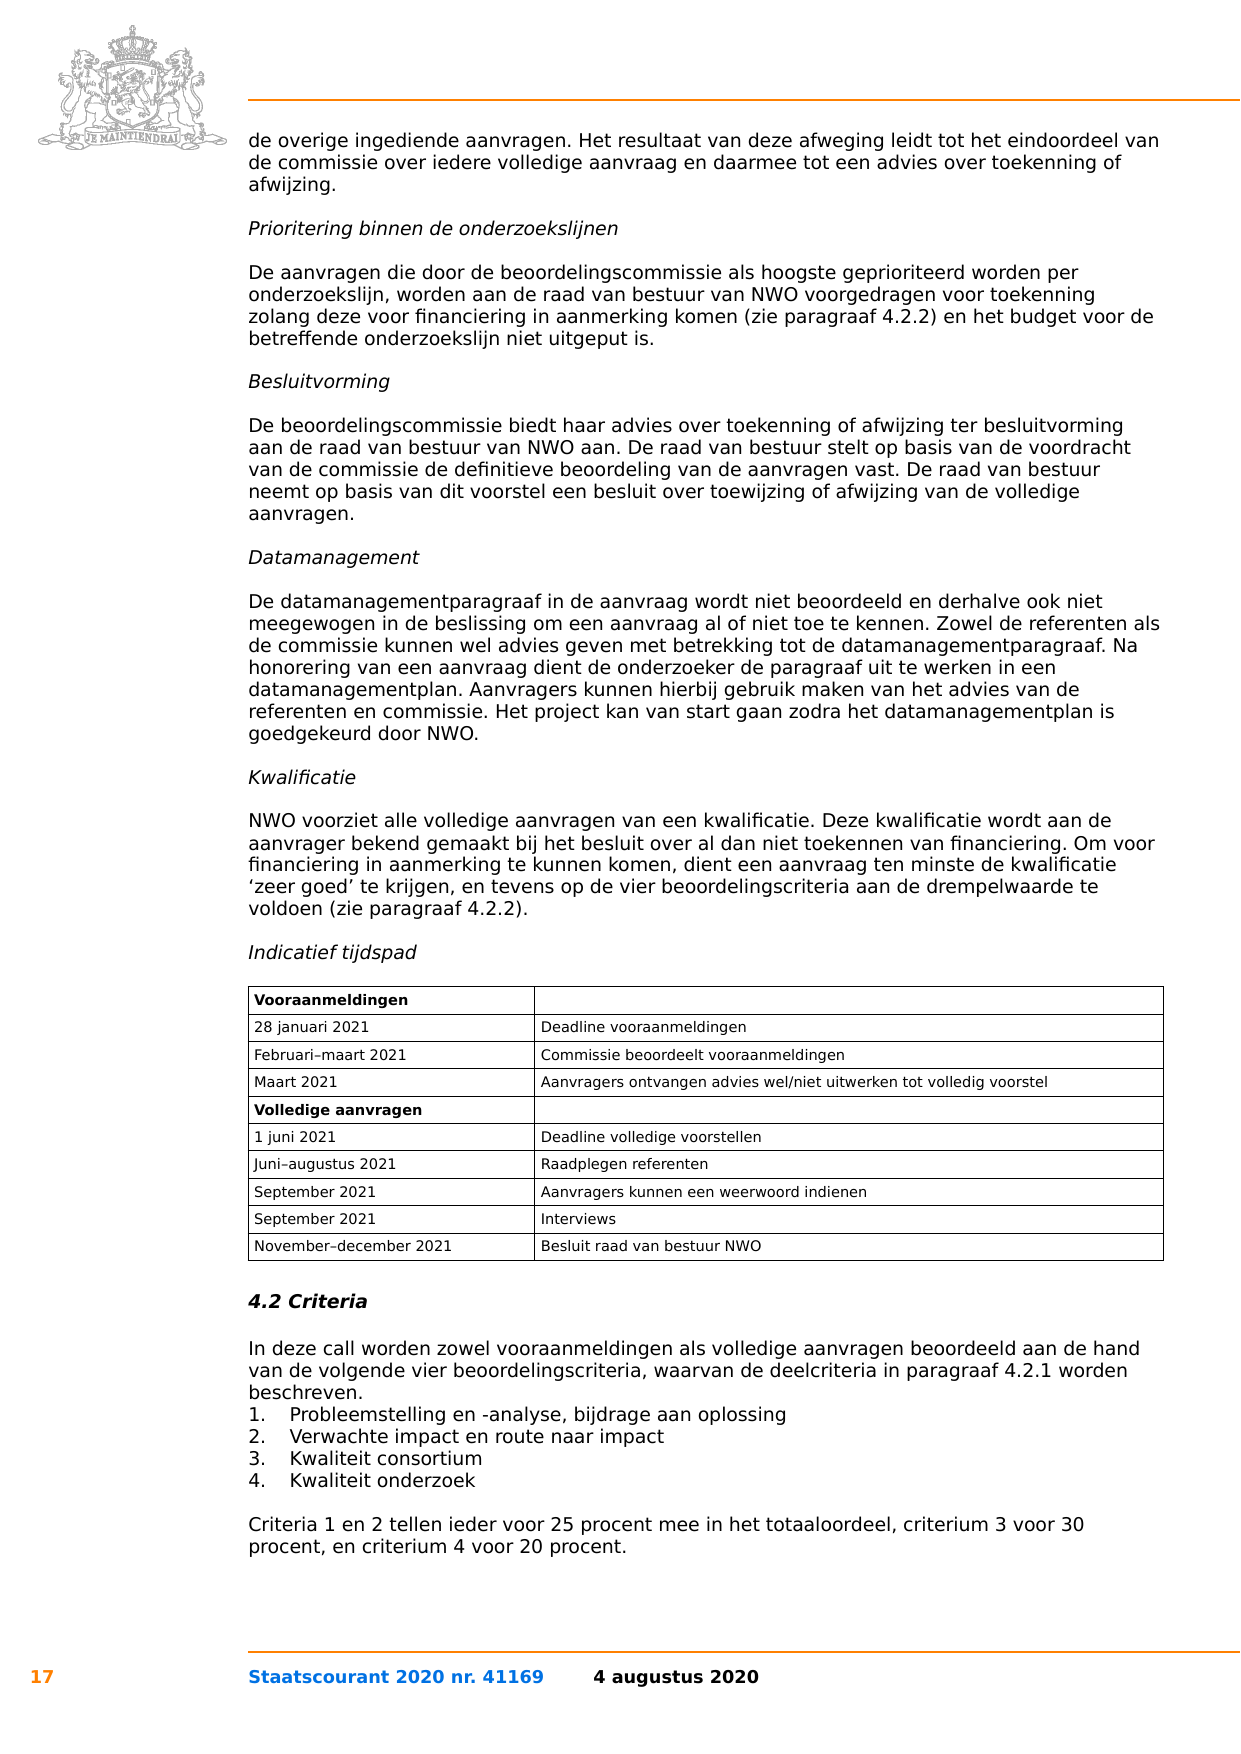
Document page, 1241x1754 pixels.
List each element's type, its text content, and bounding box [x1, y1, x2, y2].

table_cell Maart 2021 [249, 1069, 534, 1096]
subtitle Indicatief tijdspad [248, 942, 1163, 964]
subtitle 4.2 Criteria [248, 1291, 1163, 1313]
table_cell September 2021 [249, 1179, 534, 1205]
table_cell Commissie beoordeelt vooraanmeldingen [535, 1042, 1163, 1068]
table_header Vooraanmeldingen [249, 987, 534, 1013]
text 1. Probleemstelling en -analyse, bijdrage aan oplossing [248, 1404, 1163, 1426]
text 4. Kwaliteit onderzoek [248, 1470, 1163, 1492]
text In deze call worden zowel vooraanmeldingen als volledige aanvragen beoordeeld aan de hand van de volgende vier beoordelingscriteria, waarvan de deelcriteria in paragraaf 4.2.1 worden beschreven. [248, 1338, 1163, 1404]
subtitle Prioritering binnen de onderzoekslijnen [248, 218, 1163, 240]
subtitle Datamanagement [248, 547, 1163, 569]
table_cell Februari–maart 2021 [249, 1042, 534, 1068]
table_cell Deadline vooraanmeldingen [535, 1015, 1163, 1041]
table_cell Interviews [535, 1206, 1163, 1233]
text De beoordelingscommissie biedt haar advies over toekenning of afwijzing ter besluitvorming aan de raad van bestuur van NWO aan. De raad van bestuur stelt op basis van de voordracht van de commissie de definitieve beoordeling van de aanvragen vast. De raad van bestuur neemt op basis van dit voorstel een besluit over toewijzing of afwijzing van de volledige aanvragen. [248, 415, 1163, 525]
text 2. Verwachte impact en route naar impact [248, 1426, 1163, 1448]
table_cell November–december 2021 [249, 1234, 534, 1260]
text de overige ingediende aanvragen. Het resultaat van deze afweging leidt tot het eindoordeel van de commissie over iedere volledige aanvraag en daarmee tot een advies over toekenning of afwijzing. [248, 130, 1163, 196]
table_cell September 2021 [249, 1206, 534, 1233]
table_header [535, 987, 1163, 1013]
text Criteria 1 en 2 tellen ieder voor 25 procent mee in het totaaloordeel, criterium 3 voor 30 procent, en criterium 4 voor 20 procent. [248, 1514, 1163, 1558]
text De aanvragen die door de beoordelingscommissie als hoogste geprioriteerd worden per onderzoekslijn, worden aan de raad van bestuur van NWO voorgedragen voor toekenning zolang deze voor financiering in aanmerking komen (zie paragraaf 4.2.2) en het budget voor de betreffende onderzoekslijn niet uitgeput is. [248, 262, 1163, 349]
table_cell Besluit raad van bestuur NWO [535, 1234, 1163, 1260]
text De datamanagementparagraaf in de aanvraag wordt niet beoordeeld en derhalve ook niet meegewogen in de beslissing om een aanvraag al of niet toe te kennen. Zowel de referenten als de commissie kunnen wel advies geven met betrekking tot de datamanagementparagraaf. Na honorering van een aanvraag dient de onderzoeker de paragraaf uit te werken in een datamanagementplan. Aanvragers kunnen hierbij gebruik maken van het advies van de referenten en commissie. Het project kan van start gaan zodra het datamanagementplan is goedgekeurd door NWO. [248, 591, 1163, 745]
table_cell [535, 1097, 1163, 1123]
table_cell Juni–augustus 2021 [249, 1151, 534, 1178]
table_cell 1 juni 2021 [249, 1124, 534, 1150]
text 3. Kwaliteit consortium [248, 1448, 1163, 1470]
table_cell Aanvragers ontvangen advies wel/niet uitwerken tot volledig voorstel [535, 1069, 1163, 1096]
table_cell Raadplegen referenten [535, 1151, 1163, 1178]
picture [38, 25, 227, 150]
table_cell Aanvragers kunnen een weerwoord indienen [535, 1179, 1163, 1205]
text NWO voorziet alle volledige aanvragen van een kwalificatie. Deze kwalificatie wordt aan de aanvrager bekend gemaakt bij het besluit over al dan niet toekennen van financiering. Om voor financiering in aanmerking te kunnen komen, dient een aanvraag ten minste de kwalificatie ‘zeer goed’ te krijgen, en tevens op de vier beoordelingscriteria aan de drempelwaarde te voldoen (zie paragraaf 4.2.2). [248, 810, 1163, 920]
subtitle Kwalificatie [248, 767, 1163, 788]
subtitle Besluitvorming [248, 371, 1163, 393]
table_cell Deadline volledige voorstellen [535, 1124, 1163, 1150]
table_cell 28 januari 2021 [249, 1015, 534, 1041]
table_cell Volledige aanvragen [249, 1097, 534, 1123]
